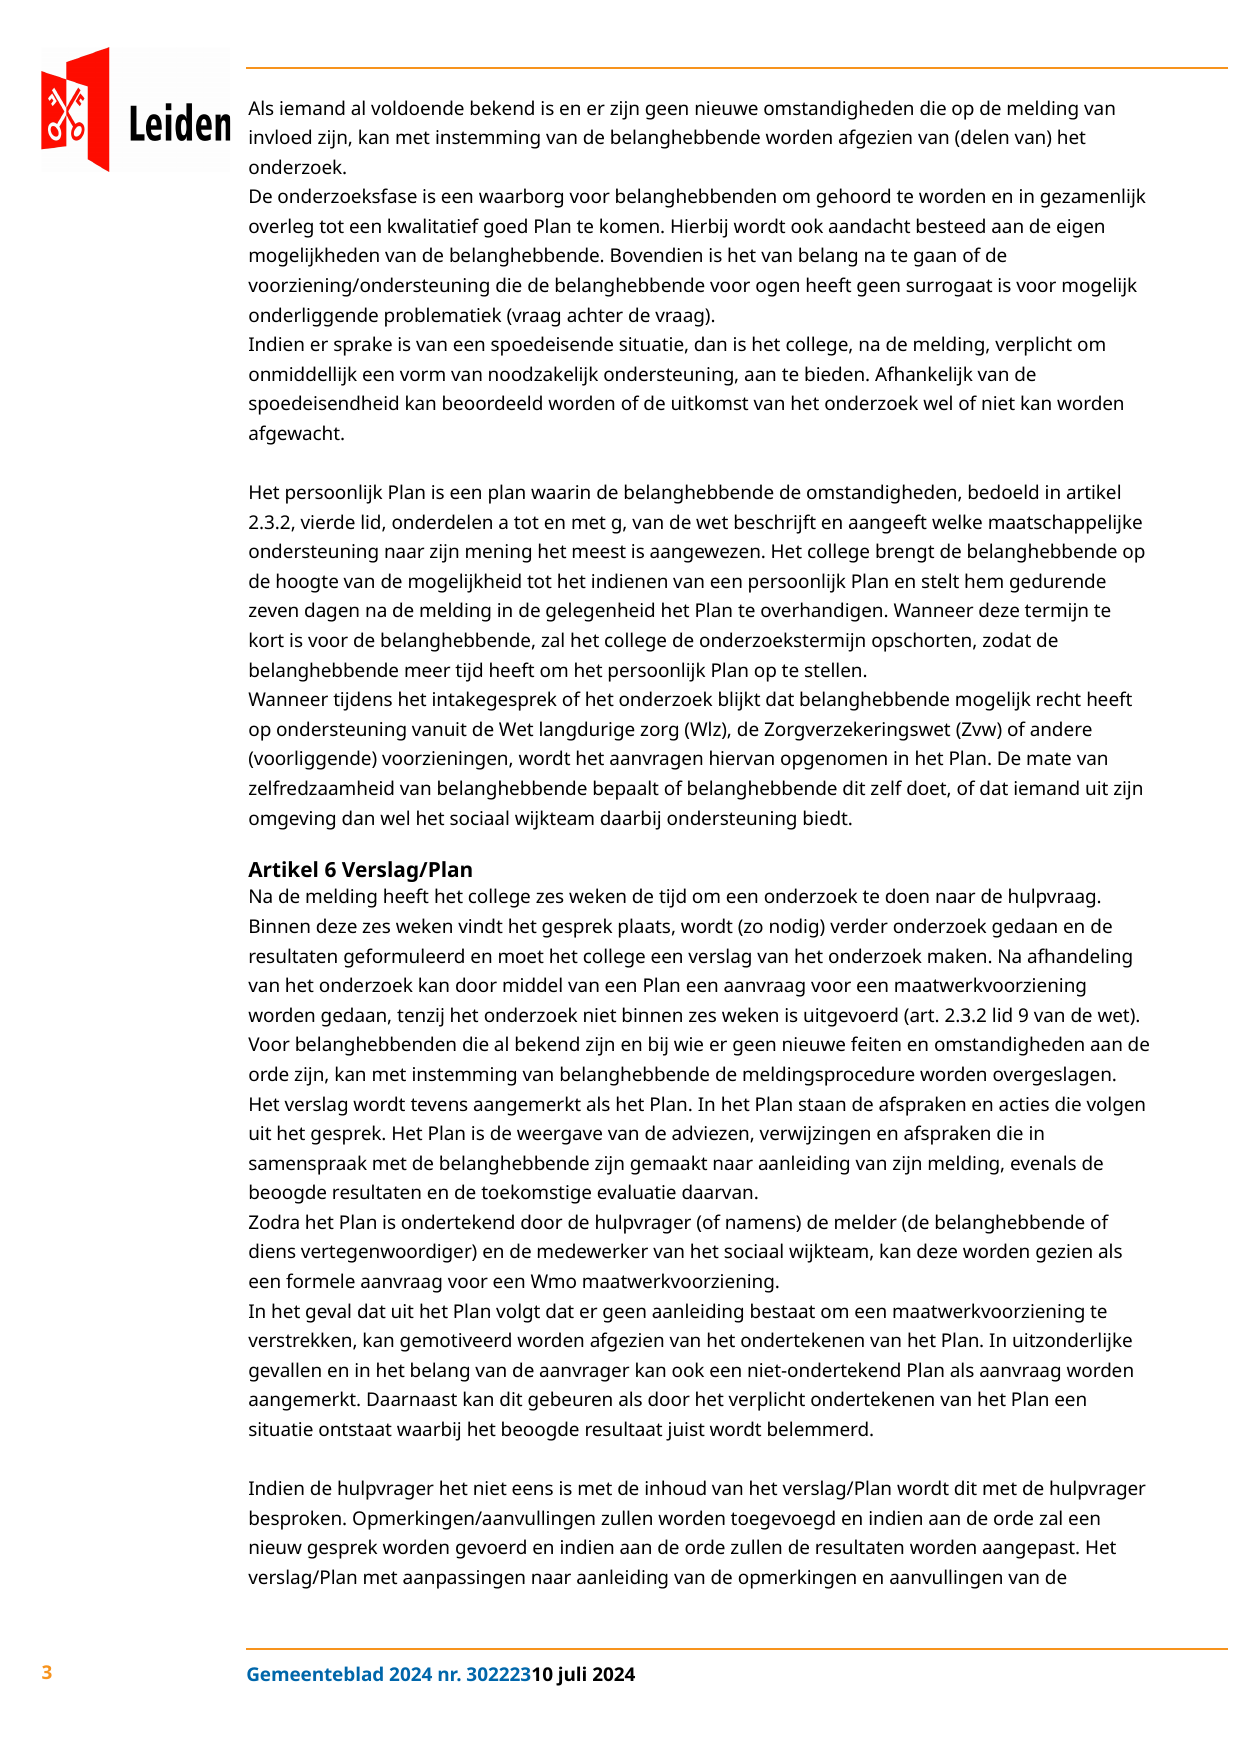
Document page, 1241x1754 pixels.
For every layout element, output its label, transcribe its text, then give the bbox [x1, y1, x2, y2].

text De onderzoeksfase is een waarborg voor belanghebbenden om gehoord te worden en in gezamenlijk overleg tot een kwalitatief goed Plan te komen. Hierbij wordt ook aandacht besteed aan de eigen mogelijkheden van de belanghebbende. Bovendien is het van belang na te gaan of de voorziening/ondersteuning die de belanghebbende voor ogen heeft geen surrogaat is voor mogelijk onderliggende problematiek (vraag achter de vraag). [248, 183, 1152, 328]
text Het verslag wordt tevens aangemerkt als het Plan. In het Plan staan de afspraken en acties die volgen uit het gesprek. Het Plan is de weergave van de adviezen, verwijzingen en afspraken die in samenspraak met de belanghebbende zijn gemaakt naar aanleiding van zijn melding, evenals de beoogde resultaten en de toekomstige evaluatie daarvan. [248, 1091, 1152, 1205]
text Wanneer tijdens het intakegesprek of het onderzoek blijkt dat belanghebbende mogelijk recht heeft op ondersteuning vanuit de Wet langdurige zorg (Wlz), de Zorgverzekeringswet (Zvw) of andere (voorliggende) voorzieningen, wordt het aanvragen hiervan opgenomen in het Plan. De mate van zelfredzaamheid van belanghebbende bepaalt of belanghebbende dit zelf doet, of dat iemand uit zijn omgeving dan wel het sociaal wijkteam daarbij ondersteuning biedt. [248, 686, 1152, 831]
text Als iemand al voldoende bekend is en er zijn geen nieuwe omstandigheden die op de melding van invloed zijn, kan met instemming van de belanghebbende worden afgezien van (delen van) het onderzoek. [248, 95, 1152, 180]
text Indien er sprake is van een spoedeisende situatie, dan is het college, na de melding, verplicht om onmiddellijk een vorm van noodzakelijk ondersteuning, aan te bieden. Afhankelijk van de spoedeisendheid kan beoordeeld worden of de uitkomst van het onderzoek wel of niet kan worden afgewacht. [248, 331, 1152, 446]
text Het persoonlijk Plan is een plan waarin de belanghebbende de omstandigheden, bedoeld in artikel 2.3.2, vierde lid, onderdelen a tot en met g, van de wet beschrijft en aangeeft welke maatschappelijke ondersteuning naar zijn mening het meest is aangewezen. Het college brengt de belanghebbende op de hoogte van de mogelijkheid tot het indienen van een persoonlijk Plan en stelt hem gedurende zeven dagen na de melding in de gelegenheid het Plan te overhandigen. Wanneer deze termijn te kort is voor de belanghebbende, zal het college de onderzoekstermijn opschorten, zodat de belanghebbende meer tijd heeft om het persoonlijk Plan op te stellen. [248, 479, 1152, 683]
text In het geval dat uit het Plan volgt dat er geen aanleiding bestaat om een maatwerkvoorziening te verstrekken, kan gemotiveerd worden afgezien van het ondertekenen van het Plan. In uitzonderlijke gevallen en in het belang van de aanvrager kan ook een niet-ondertekend Plan als aanvraag worden aangemerkt. Daarnaast kan dit gebeuren als door het verplicht ondertekenen van het Plan een situatie ontstaat waarbij het beoogde resultaat juist wordt belemmerd. [248, 1298, 1152, 1442]
text Zodra het Plan is ondertekend door de hulpvrager (of namens) de melder (de belanghebbende of diens vertegenwoordiger) en de medewerker van het sociaal wijkteam, kan deze worden gezien als een formele aanvraag voor een Wmo maatwerkvoorziening. [248, 1209, 1152, 1294]
text Artikel 6 Verslag/Plan [248, 855, 1152, 884]
text Indien de hulpvrager het niet eens is met de inhoud van het verslag/Plan wordt dit met de hulpvrager besproken. Opmerkingen/aanvullingen zullen worden toegevoegd en indien aan de orde zal een nieuw gesprek worden gevoerd en indien aan de orde zullen de resultaten worden aangepast. Het verslag/Plan met aanpassingen naar aanleiding van de opmerkingen en aanvullingen van de [248, 1475, 1152, 1590]
picture [41, 47, 231, 172]
text Na de melding heeft het college zes weken de tijd om een onderzoek te doen naar de hulpvraag. Binnen deze zes weken vindt het gesprek plaats, wordt (zo nodig) verder onderzoek gedaan en de resultaten geformuleerd en moet het college een verslag van het onderzoek maken. Na afhandeling van het onderzoek kan door middel van een Plan een aanvraag voor een maatwerkvoorziening worden gedaan, tenzij het onderzoek niet binnen zes weken is uitgevoerd (art. 2.3.2 lid 9 van de wet). Voor belanghebbenden die al bekend zijn en bij wie er geen nieuwe feiten en omstandigheden aan de orde zijn, kan met instemming van belanghebbende de meldingsprocedure worden overgeslagen. [248, 884, 1152, 1087]
